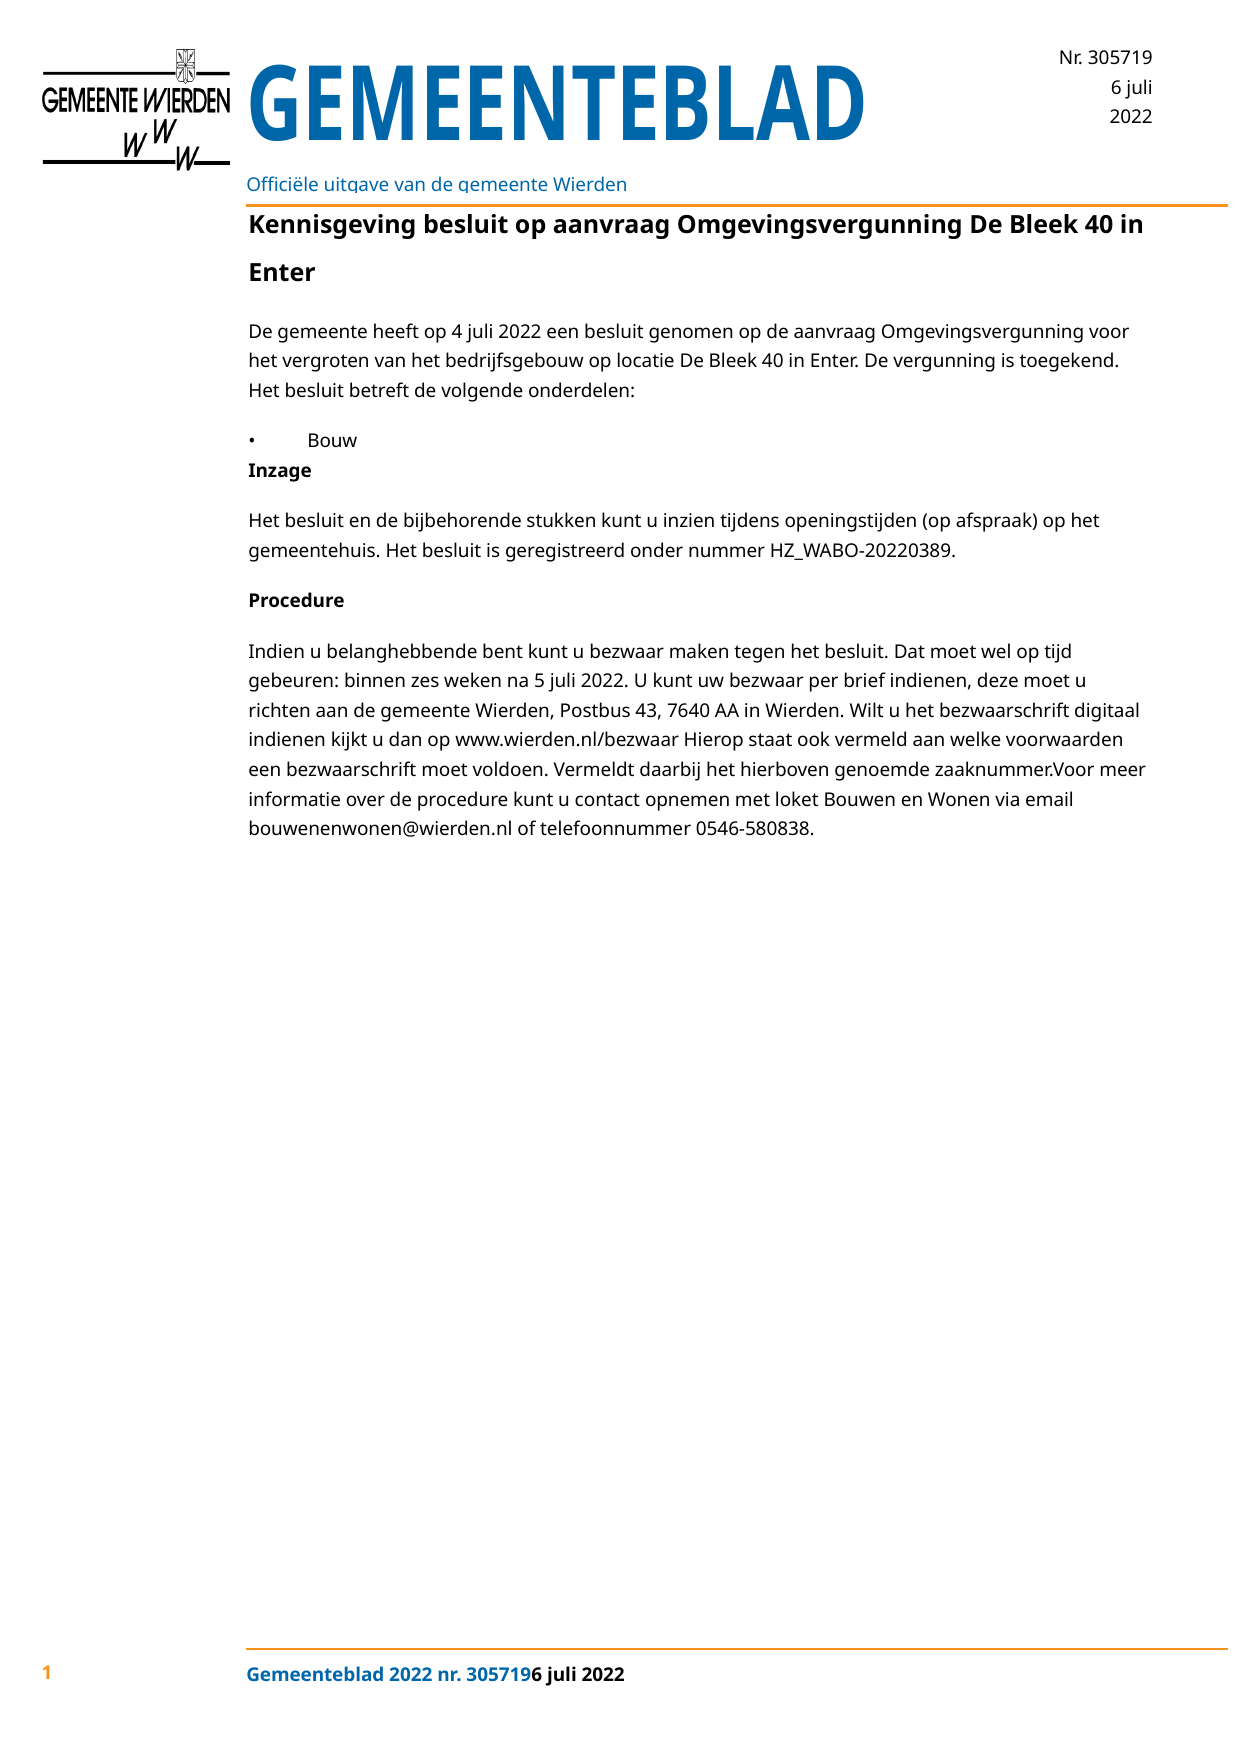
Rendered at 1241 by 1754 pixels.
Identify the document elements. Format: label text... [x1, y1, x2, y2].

text Inzage [248, 457, 1152, 483]
text Kennisgeving besluit op aanvraag Omgevingsvergunning De Bleek 40 in Enter [248, 207, 1152, 288]
picture [41, 47, 231, 172]
list Bouw [248, 427, 1152, 453]
text Procedure [248, 587, 1152, 613]
text Indien u belanghebbende bent kunt u bezwaar maken tegen het besluit. Dat moet wel op tijd gebeuren: binnen zes weken na 5 juli 2022. U kunt uw bezwaar per brief indienen, deze moet u richten aan de gemeente Wierden, Postbus 43, 7640 AA in Wierden. Wilt u het bezwaarschrift digitaal indienen kijkt u dan op www.wierden.nl/bezwaar Hierop staat ook vermeld aan welke voorwaarden een bezwaarschrift moet voldoen. Vermeldt daarbij het hierboven genoemde zaaknummer.Voor meer informatie over de procedure kunt u contact opnemen met loket Bouwen en Wonen via email bouwenenwonen@wierden.nl of telefoonnummer 0546-580838. [248, 638, 1152, 841]
text De gemeente heeft op 4 juli 2022 een besluit genomen op de aanvraag Omgevingsvergunning voor het vergroten van het bedrijfsgebouw op locatie De Bleek 40 in Enter. De vergunning is toegekend. Het besluit betreft de volgende onderdelen: [248, 318, 1152, 403]
text Het besluit en de bijbehorende stukken kunt u inzien tijdens openingstijden (op afspraak) op het gemeentehuis. Het besluit is geregistreerd onder nummer HZ_WABO-20220389. [248, 507, 1152, 563]
